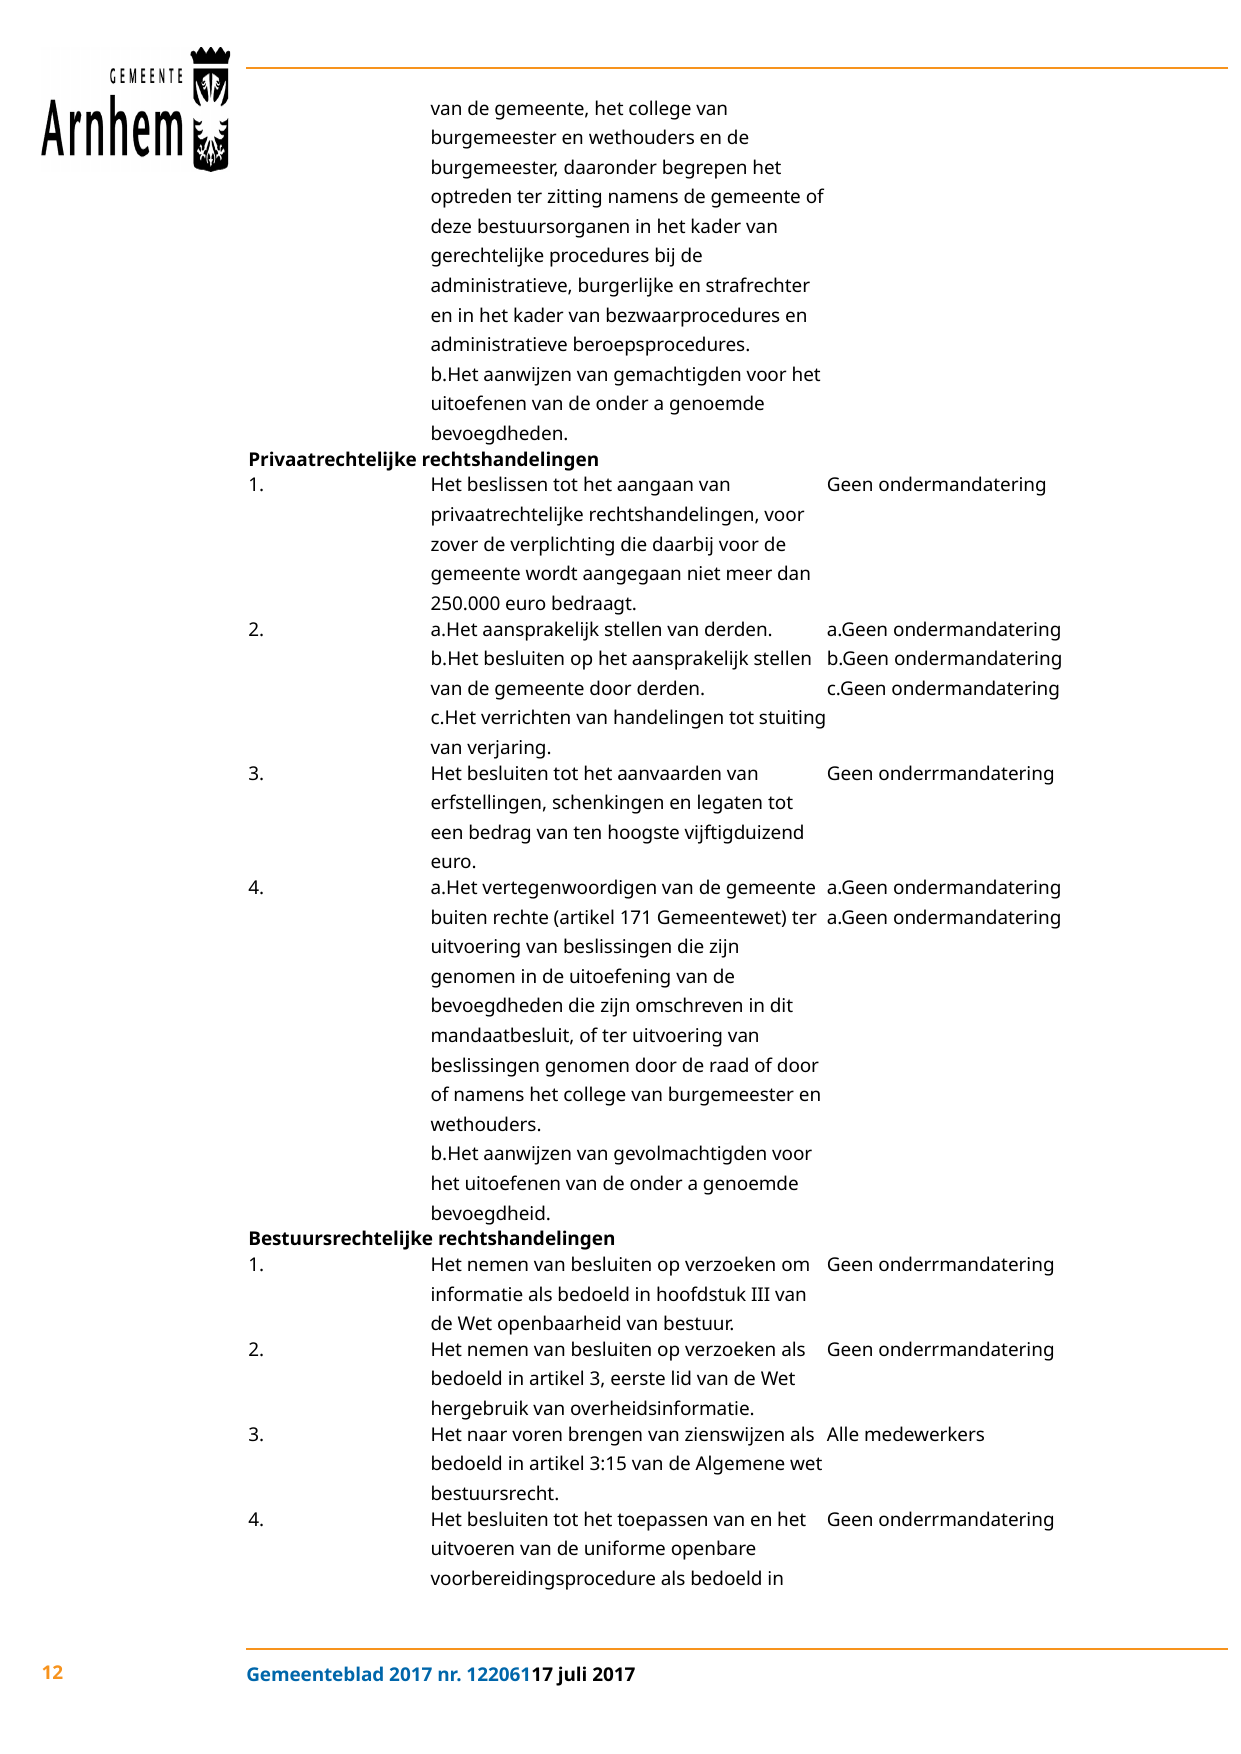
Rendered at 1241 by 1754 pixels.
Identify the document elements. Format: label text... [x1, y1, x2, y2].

table_cell Bestuursrechtelijke rechtshandelingen [248, 1225, 1152, 1251]
table_cell 2. [248, 1336, 430, 1421]
table_cell 1. [248, 472, 430, 616]
table_cell 3. [248, 760, 430, 874]
table_cell 2. [248, 616, 430, 760]
table_cell 4. [248, 874, 430, 1225]
table_cell Het beslissen tot het aangaan van privaatrechtelijke rechtshandelingen, voor zover de verplichting die daarbij voor de gemeente wordt aangegaan niet meer dan 250.000 euro bedraagt. [430, 472, 827, 616]
table_cell a.Geen ondermandatering b.Geen ondermandatering c.Geen ondermandatering [827, 616, 1152, 760]
table_cell a.Het vertegenwoordigen van de gemeente buiten rechte (artikel 171 Gemeentewet) ter uitvoering van beslissingen die zijn genomen in de uitoefening van de bevoegdheden die zijn omschreven in dit mandaatbesluit, of ter uitvoering van beslissingen genomen door de raad of door of namens het college van burgemeester en wethouders. b.Het aanwijzen van gevolmachtigden voor het uitoefenen van de onder a genoemde bevoegdheid. [430, 874, 827, 1225]
table_cell 3. [248, 1421, 430, 1506]
table_cell Geen onderrmandatering [827, 760, 1152, 874]
table_cell Het nemen van besluiten op verzoeken als bedoeld in artikel 3, eerste lid van de Wet hergebruik van overheidsinformatie. [430, 1336, 827, 1421]
table_cell van de gemeente, het college van burgemeester en wethouders en de burgemeester, daaronder begrepen het optreden ter zitting namens de gemeente of deze bestuursorganen in het kader van gerechtelijke procedures bij de administratieve, burgerlijke en strafrechter en in het kader van bezwaarprocedures en administratieve beroepsprocedures. b.Het aanwijzen van gemachtigden voor het uitoefenen van de onder a genoemde bevoegdheden. [430, 95, 827, 446]
table_cell 1. [248, 1251, 430, 1336]
table_cell Geen onderrmandatering [827, 1336, 1152, 1421]
table_cell [248, 95, 430, 446]
table_cell 4. [248, 1506, 430, 1591]
table_cell [827, 95, 1152, 446]
table_cell Alle medewerkers [827, 1421, 1152, 1506]
table_cell a.Het aansprakelijk stellen van derden. b.Het besluiten op het aansprakelijk stellen van de gemeente door derden. c.Het verrichten van handelingen tot stuiting van verjaring. [430, 616, 827, 760]
table_cell Geen onderrmandatering [827, 1506, 1152, 1591]
table_cell Privaatrechtelijke rechtshandelingen [248, 446, 1152, 472]
table_cell a.Geen ondermandatering a.Geen ondermandatering [827, 874, 1152, 1225]
table_cell Het nemen van besluiten op verzoeken om informatie als bedoeld in hoofdstuk III van de Wet openbaarheid van bestuur. [430, 1251, 827, 1336]
table_cell Geen ondermandatering [827, 472, 1152, 616]
picture [41, 47, 231, 172]
table_cell Geen onderrmandatering [827, 1251, 1152, 1336]
table_cell Het besluiten tot het aanvaarden van erfstellingen, schenkingen en legaten tot een bedrag van ten hoogste vijftigduizend euro. [430, 760, 827, 874]
table_cell Het naar voren brengen van zienswijzen als bedoeld in artikel 3:15 van de Algemene wet bestuursrecht. [430, 1421, 827, 1506]
table_cell Het besluiten tot het toepassen van en het uitvoeren van de uniforme openbare voorbereidingsprocedure als bedoeld in [430, 1506, 827, 1591]
